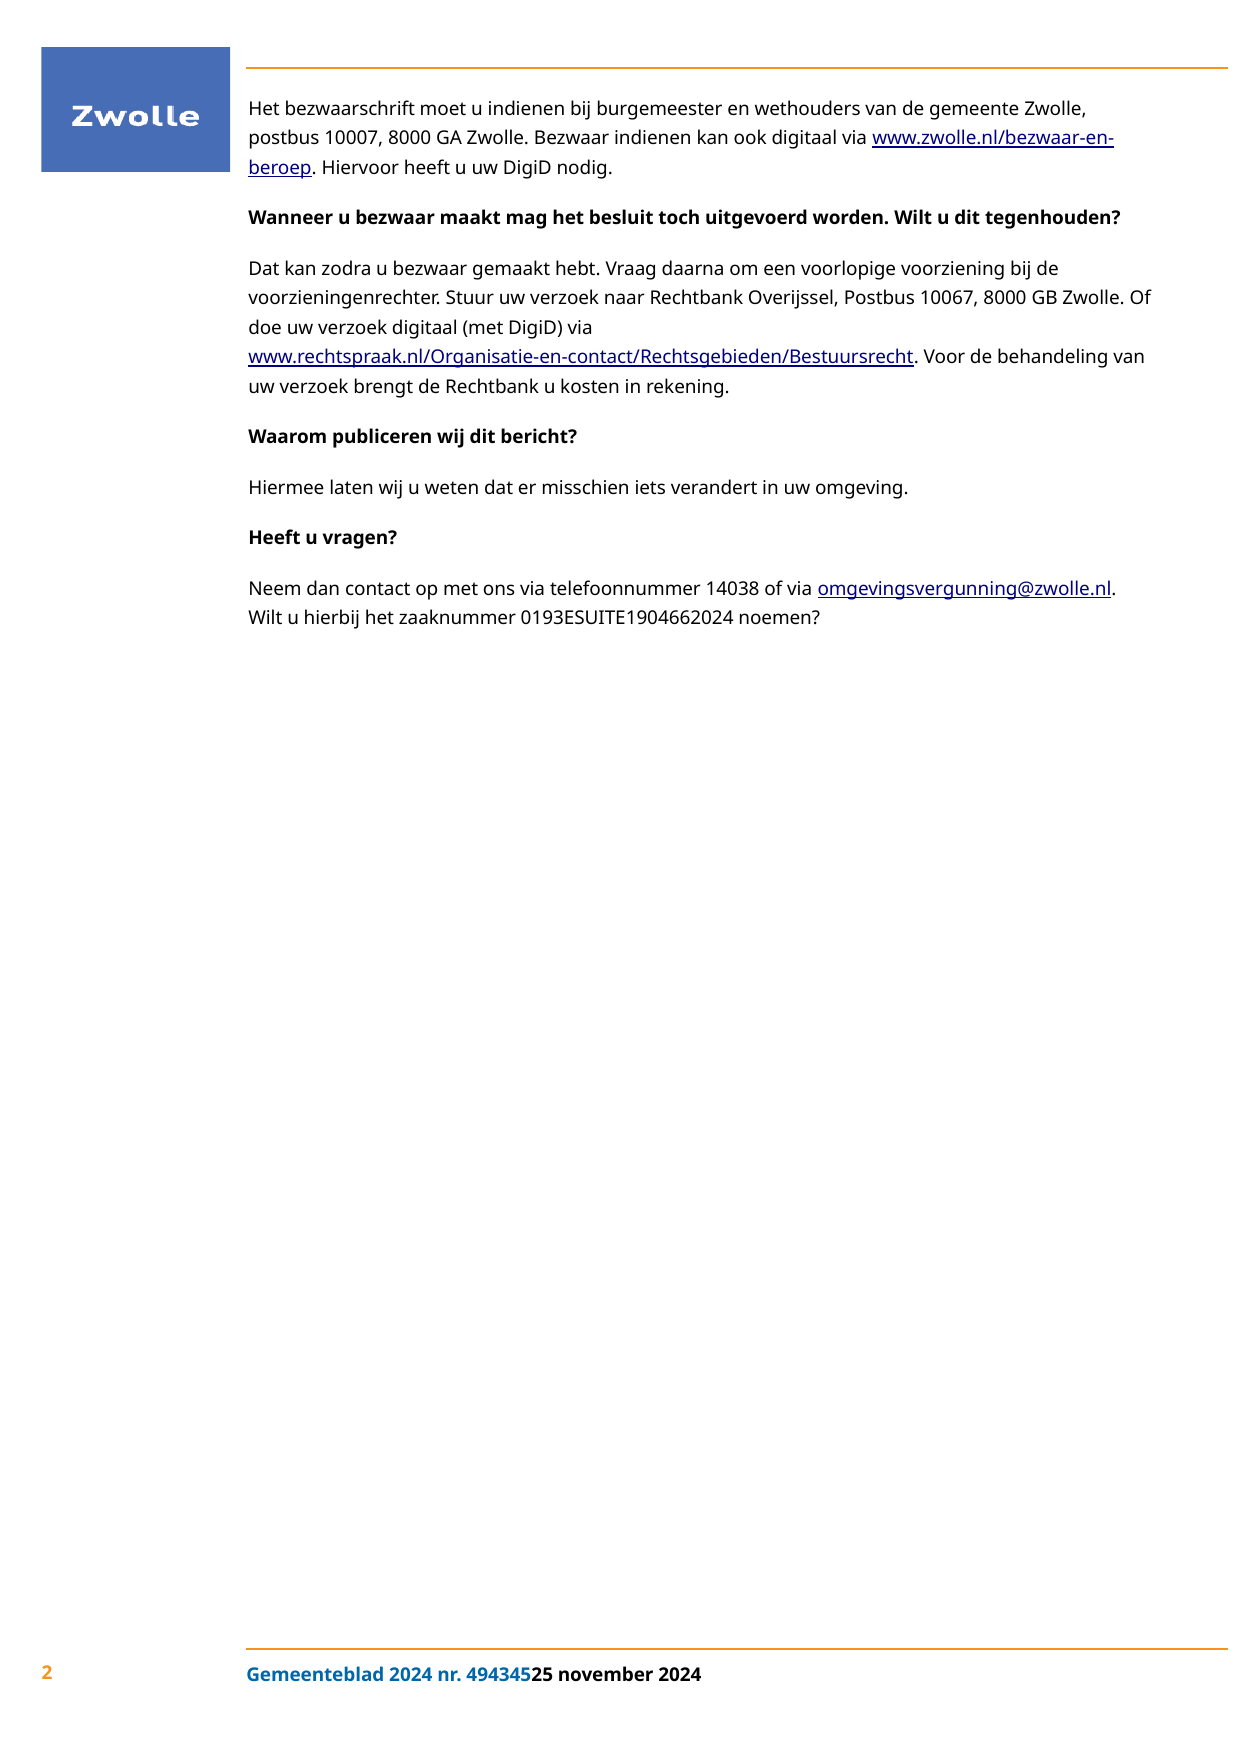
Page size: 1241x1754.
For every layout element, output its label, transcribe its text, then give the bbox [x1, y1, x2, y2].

text Wanneer u bezwaar maakt mag het besluit toch uitgevoerd worden. Wilt u dit tegenhouden? [248, 204, 1152, 230]
text Hiermee laten wij u weten dat er misschien iets verandert in uw omgeving. [248, 474, 1152, 500]
text Dat kan zodra u bezwaar gemaakt hebt. Vraag daarna om een voorlopige voorziening bij de voorzieningenrechter. Stuur uw verzoek naar Rechtbank Overijssel, Postbus 10067, 8000 GB Zwolle. Of doe uw verzoek digitaal (met DigiD) via www.rechtspraak.nl/Organisatie-en-contact/Rechtsgebieden/Bestuursrecht. Voor de behandeling van uw verzoek brengt de Rechtbank u kosten in rekening. [248, 255, 1152, 399]
text Waarom publiceren wij dit bericht? [248, 423, 1152, 449]
text Neem dan contact op met ons via telefoonnummer 14038 of via omgevingsvergunning@zwolle.nl. Wilt u hierbij het zaaknummer 0193ESUITE1904662024 noemen? [248, 575, 1152, 630]
text Heeft u vragen? [248, 524, 1152, 550]
text Het bezwaarschrift moet u indienen bij burgemeester en wethouders van de gemeente Zwolle, postbus 10007, 8000 GA Zwolle. Bezwaar indienen kan ook digitaal via www.zwolle.nl/bezwaar-en-beroep. Hiervoor heeft u uw DigiD nodig. [248, 95, 1152, 180]
picture [41, 47, 231, 172]
